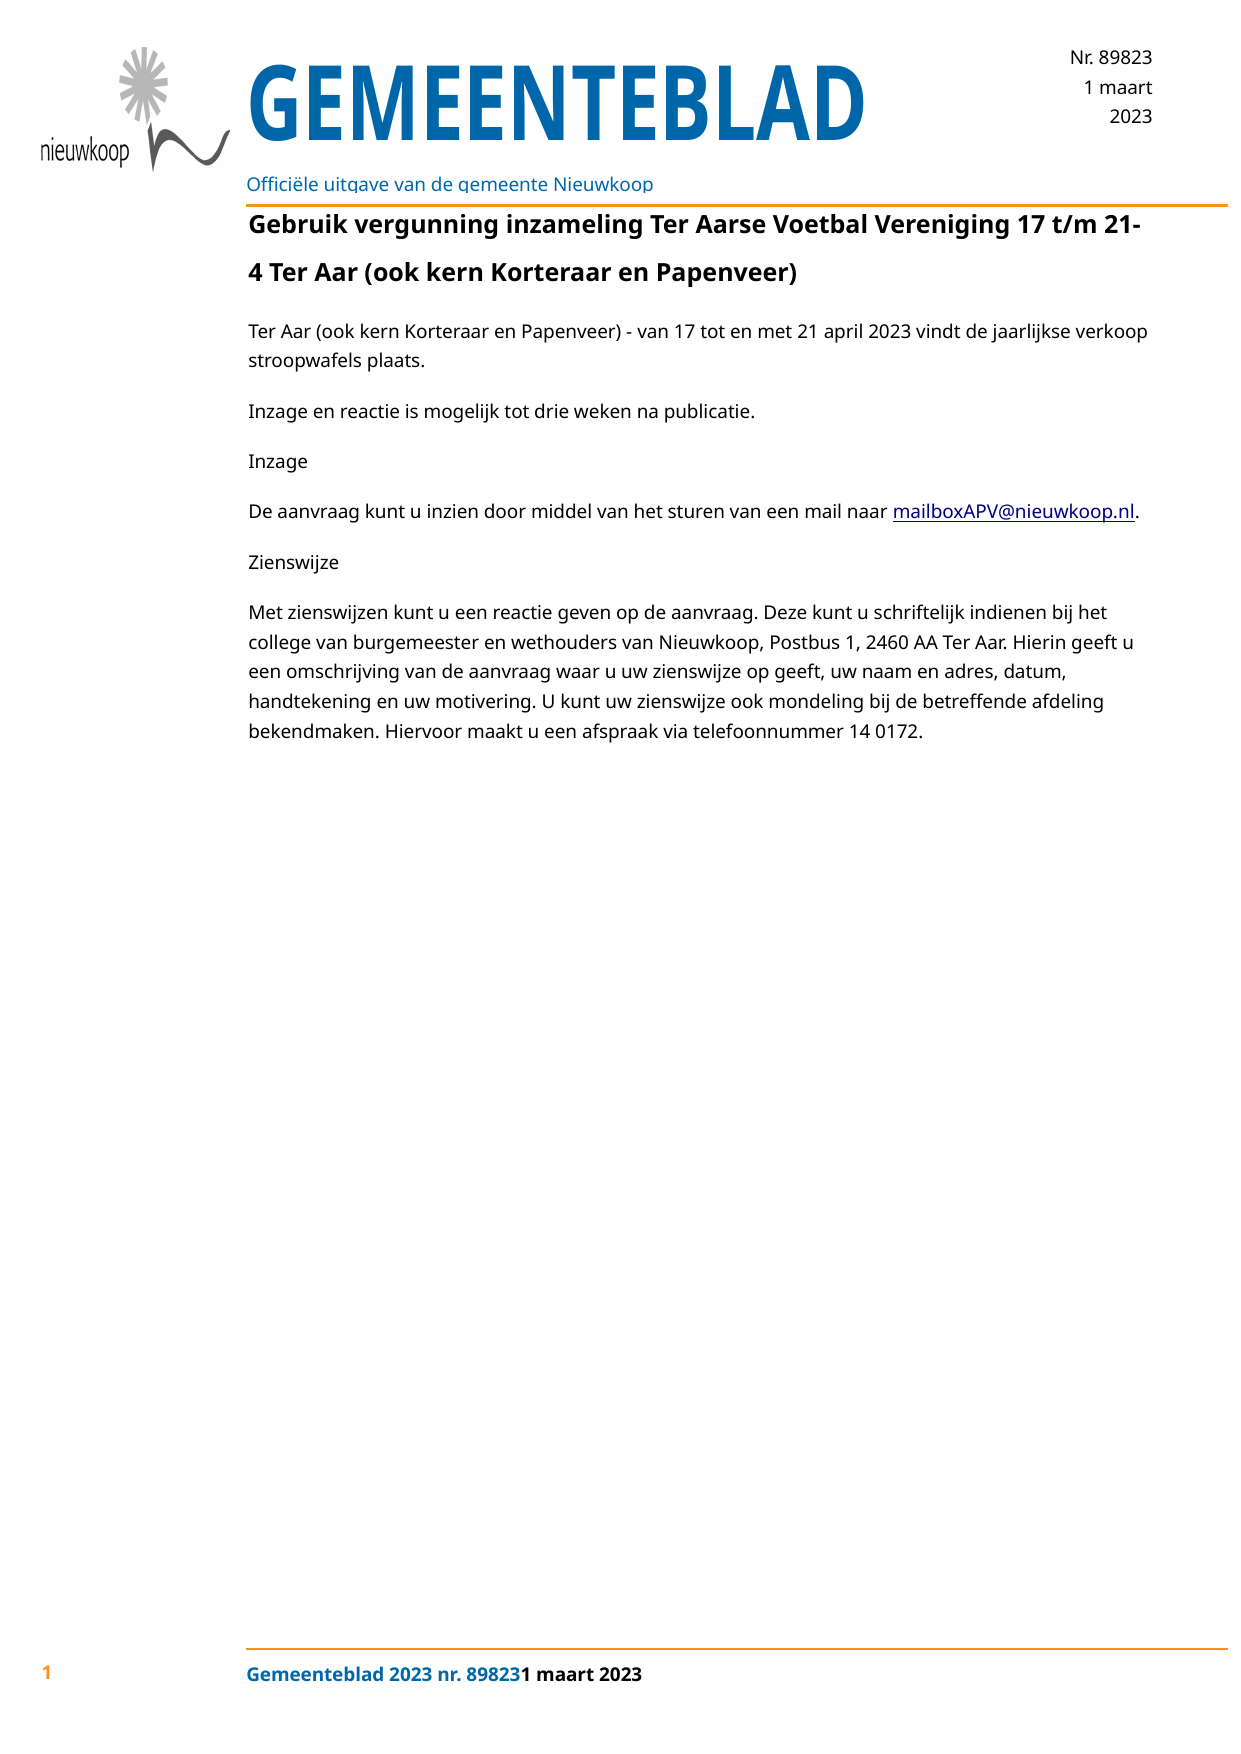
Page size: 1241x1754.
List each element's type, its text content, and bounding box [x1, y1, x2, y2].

text De aanvraag kunt u inzien door middel van het sturen van een mail naar mailboxAPV@nieuwkoop.nl. [248, 499, 1152, 524]
text Gebruik vergunning inzameling Ter Aarse Voetbal Vereniging 17 t/m 21-4 Ter Aar (ook kern Korteraar en Papenveer) [248, 207, 1152, 288]
text Met zienswijzen kunt u een reactie geven op de aanvraag. Deze kunt u schriftelijk indienen bij het college van burgemeester en wethouders van Nieuwkoop, Postbus 1, 2460 AA Ter Aar. Hierin geeft u een omschrijving van de aanvraag waar u uw zienswijze op geeft, uw naam en adres, datum, handtekening en uw motivering. U kunt uw zienswijze ook mondeling bij de betreffende afdeling bekendmaken. Hiervoor maakt u een afspraak via telefoonnummer 14 0172. [248, 599, 1152, 744]
text Inzage [248, 448, 1152, 474]
picture [41, 47, 231, 172]
text Ter Aar (ook kern Korteraar en Papenveer) - van 17 tot en met 21 april 2023 vindt de jaarlijkse verkoop stroopwafels plaats. [248, 318, 1152, 373]
text Inzage en reactie is mogelijk tot drie weken na publicatie. [248, 398, 1152, 424]
text Zienswijze [248, 549, 1152, 575]
